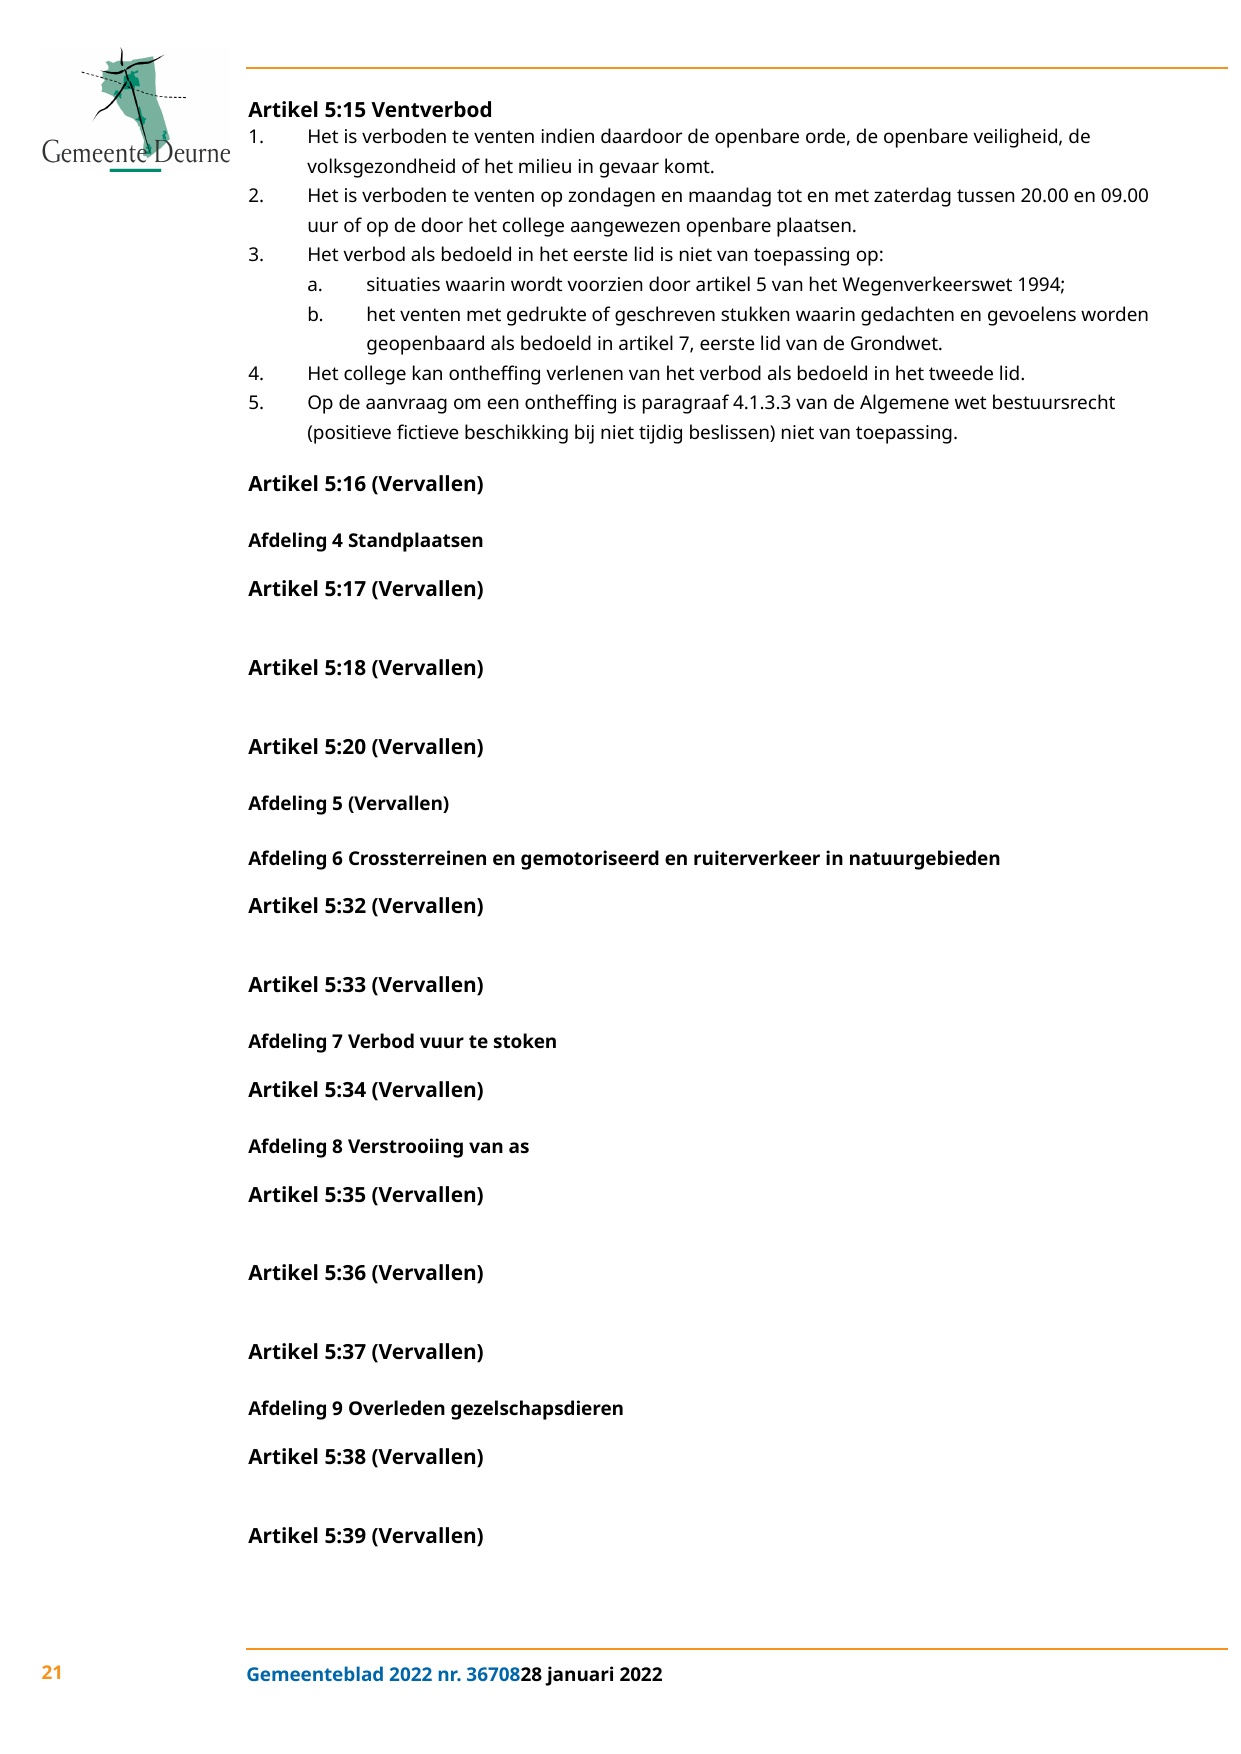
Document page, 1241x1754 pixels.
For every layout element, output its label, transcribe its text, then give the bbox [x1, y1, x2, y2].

list Het college kan ontheffing verlenen van het verbod als bedoeld in het tweede lid. [248, 360, 1152, 386]
text Artikel 5:33 (Vervallen) [248, 971, 1152, 999]
list Het verbod als bedoeld in het eerste lid is niet van toepassing op: [248, 242, 1152, 267]
text Afdeling 9 Overleden gezelschapsdieren [248, 1395, 1152, 1421]
text Artikel 5:34 (Vervallen) [248, 1075, 1152, 1103]
list het venten met gedrukte of geschreven stukken waarin gedachten en gevoelens worden geopenbaard als bedoeld in artikel 7, eerste lid van de Grondwet. [307, 301, 1152, 356]
text Afdeling 4 Standplaatsen [248, 527, 1152, 553]
text Artikel 5:20 (Vervallen) [248, 732, 1152, 760]
text Artikel 5:35 (Vervallen) [248, 1180, 1152, 1208]
text Artikel 5:18 (Vervallen) [248, 653, 1152, 681]
text Artikel 5:15 Ventverbod [248, 95, 1152, 123]
text Artikel 5:39 (Vervallen) [248, 1521, 1152, 1549]
list situaties waarin wordt voorzien door artikel 5 van het Wegenverkeerswet 1994; [307, 271, 1152, 297]
text Artikel 5:38 (Vervallen) [248, 1442, 1152, 1470]
list Het is verboden te venten indien daardoor de openbare orde, de openbare veiligheid, de volksgezondheid of het milieu in gevaar komt. [248, 123, 1152, 178]
picture [41, 47, 231, 172]
text Afdeling 6 Crossterreinen en gemotoriseerd en ruiterverkeer in natuurgebieden [248, 845, 1152, 871]
list Het is verboden te venten op zondagen en maandag tot en met zaterdag tussen 20.00 en 09.00 uur of op de door het college aangewezen openbare plaatsen. [248, 182, 1152, 238]
text Afdeling 7 Verbod vuur te stoken [248, 1028, 1152, 1054]
list Op de aanvraag om een ontheffing is paragraaf 4.1.3.3 van de Algemene wet bestuursrecht (positieve fictieve beschikking bij niet tijdig beslissen) niet van toepassing. [248, 389, 1152, 445]
text Afdeling 8 Verstrooiing van as [248, 1133, 1152, 1159]
text Artikel 5:37 (Vervallen) [248, 1337, 1152, 1366]
text Artikel 5:32 (Vervallen) [248, 892, 1152, 920]
text Afdeling 5 (Vervallen) [248, 790, 1152, 816]
text Artikel 5:36 (Vervallen) [248, 1258, 1152, 1287]
text Artikel 5:16 (Vervallen) [248, 469, 1152, 498]
text Artikel 5:17 (Vervallen) [248, 574, 1152, 602]
